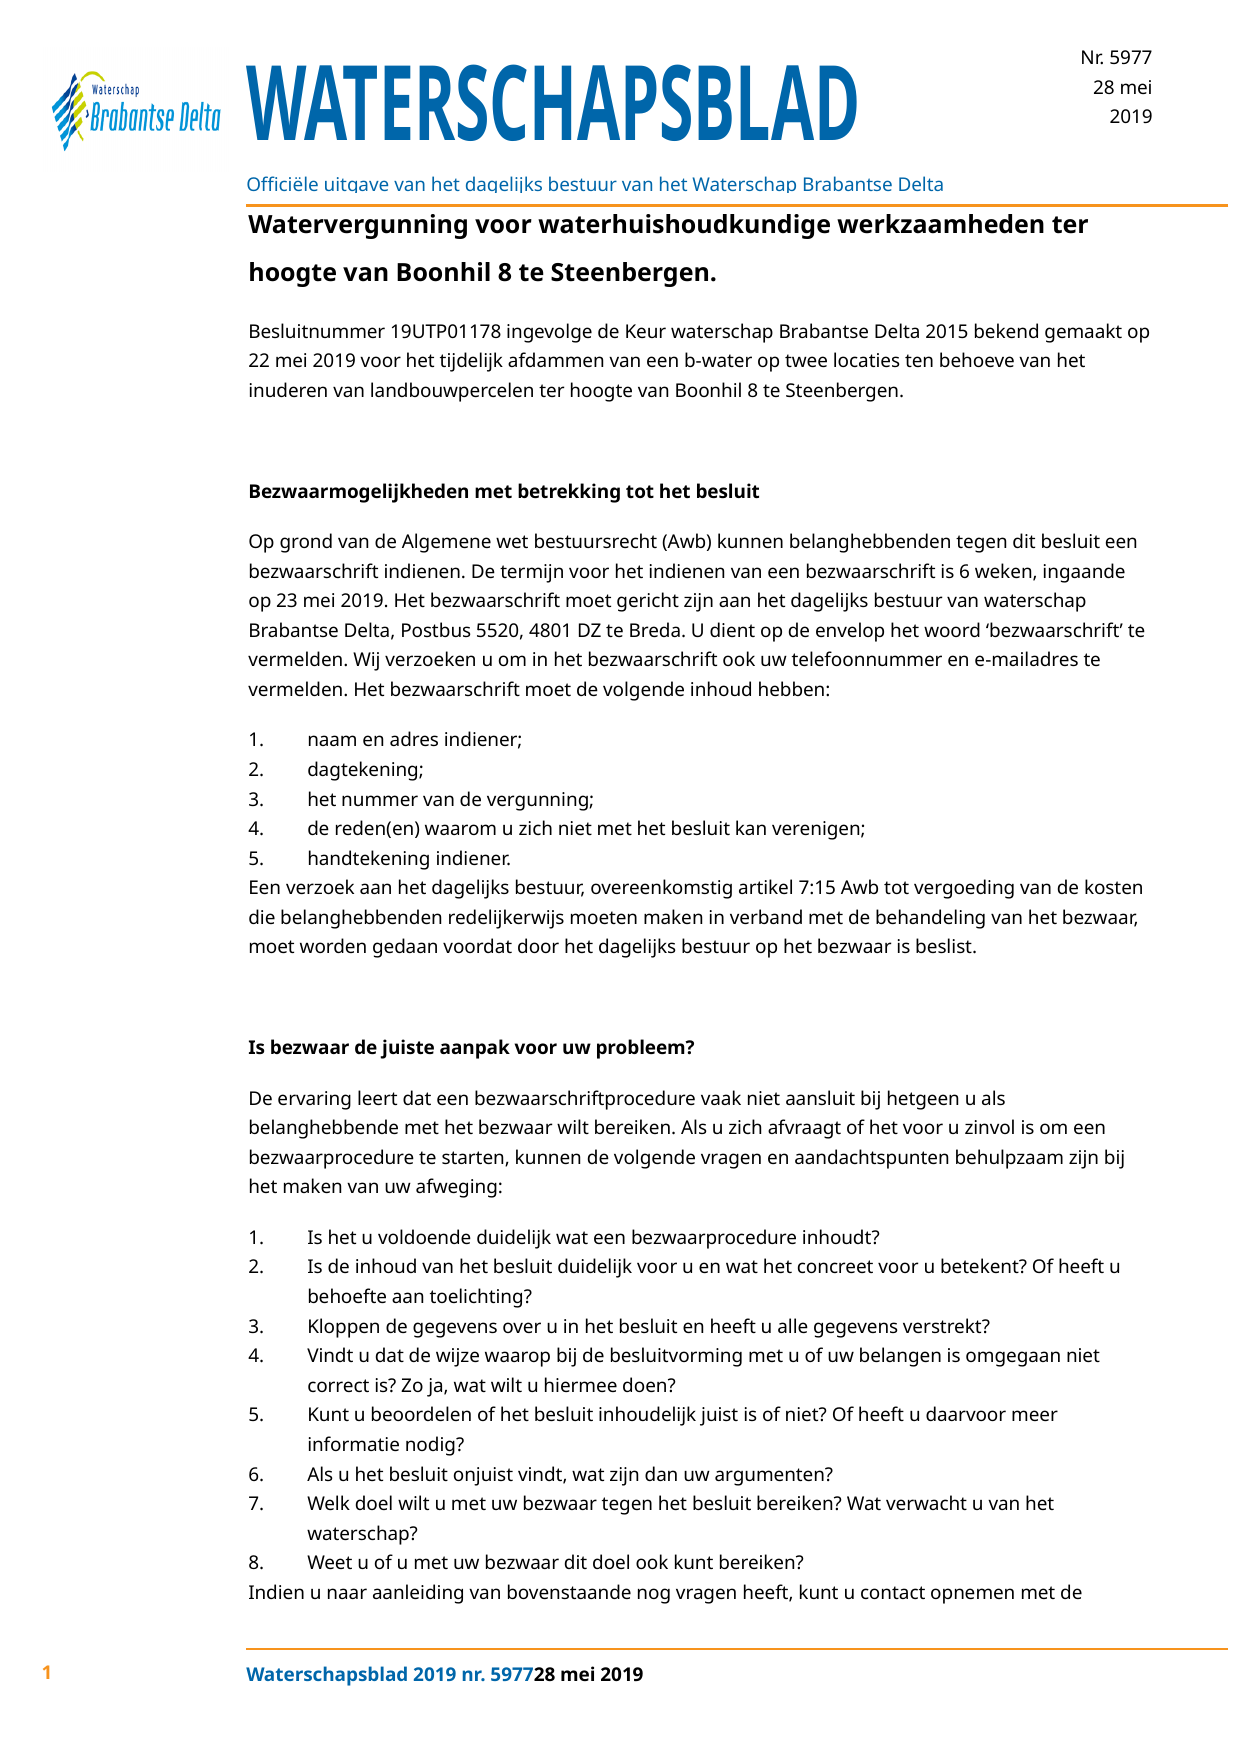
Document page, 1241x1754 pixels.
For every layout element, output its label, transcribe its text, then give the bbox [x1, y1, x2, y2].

list Vindt u dat de wijze waarop bij de besluitvorming met u of uw belangen is omgegaan niet correct is? Zo ja, wat wilt u hiermee doen? [248, 1342, 1152, 1398]
list Kunt u beoordelen of het besluit inhoudelijk juist is of niet? Of heeft u daarvoor meer informatie nodig? [248, 1402, 1152, 1457]
text Besluitnummer 19UTP01178 ingevolge de Keur waterschap Brabantse Delta 2015 bekend gemaakt op 22 mei 2019 voor het tijdelijk afdammen van een b-water op twee locaties ten behoeve van het inuderen van landbouwpercelen ter hoogte van Boonhil 8 te Steenbergen. [248, 318, 1152, 403]
text De ervaring leert dat een bezwaarschriftprocedure vaak niet aansluit bij hetgeen u als belanghebbende met het bezwaar wilt bereiken. Als u zich afvraagt of het voor u zinvol is om een bezwaarprocedure te starten, kunnen de volgende vragen en aandachtspunten behulpzaam zijn bij het maken van uw afweging: [248, 1085, 1152, 1199]
list naam en adres indiener; [248, 727, 1152, 752]
list Is de inhoud van het besluit duidelijk voor u en wat het concreet voor u betekent? Of heeft u behoefte aan toelichting? [248, 1254, 1152, 1309]
list Als u het besluit onjuist vindt, wat zijn dan uw argumenten? [248, 1461, 1152, 1487]
text Bezwaarmogelijkheden met betrekking tot het besluit [248, 478, 1152, 504]
list Is het u voldoende duidelijk wat een bezwaarprocedure inhoudt? [248, 1224, 1152, 1250]
text Indien u naar aanleiding van bovenstaande nog vragen heeft, kunt u contact opnemen met de [248, 1579, 1152, 1605]
list Weet u of u met uw bezwaar dit doel ook kunt bereiken? [248, 1549, 1152, 1575]
list handtekening indiener. [248, 845, 1152, 871]
list het nummer van de vergunning; [248, 786, 1152, 812]
text Een verzoek aan het dagelijks bestuur, overeenkomstig artikel 7:15 Awb tot vergoeding van de kosten die belanghebbenden redelijkerwijs moeten maken in verband met de behandeling van het bezwaar, moet worden gedaan voordat door het dagelijks bestuur op het bezwaar is beslist. [248, 874, 1152, 959]
list de reden(en) waarom u zich niet met het besluit kan verenigen; [248, 815, 1152, 841]
picture [41, 47, 231, 172]
list Kloppen de gegevens over u in het besluit en heeft u alle gegevens verstrekt? [248, 1313, 1152, 1339]
text Watervergunning voor waterhuishoudkundige werkzaamheden ter hoogte van Boonhil 8 te Steenbergen. [248, 207, 1152, 288]
list dagtekening; [248, 756, 1152, 782]
list Welk doel wilt u met uw bezwaar tegen het besluit bereiken? Wat verwacht u van het waterschap? [248, 1490, 1152, 1546]
text Op grond van de Algemene wet bestuursrecht (Awb) kunnen belanghebbenden tegen dit besluit een bezwaarschrift indienen. De termijn voor het indienen van een bezwaarschrift is 6 weken, ingaande op 23 mei 2019. Het bezwaarschrift moet gericht zijn aan het dagelijks bestuur van waterschap Brabantse Delta, Postbus 5520, 4801 DZ te Breda. U dient op de envelop het woord ‘bezwaarschrift’ te vermelden. Wij verzoeken u om in het bezwaarschrift ook uw telefoonnummer en e‑mailadres te vermelden. Het bezwaarschrift moet de volgende inhoud hebben: [248, 528, 1152, 702]
text Is bezwaar de juiste aanpak voor uw probleem? [248, 1034, 1152, 1060]
